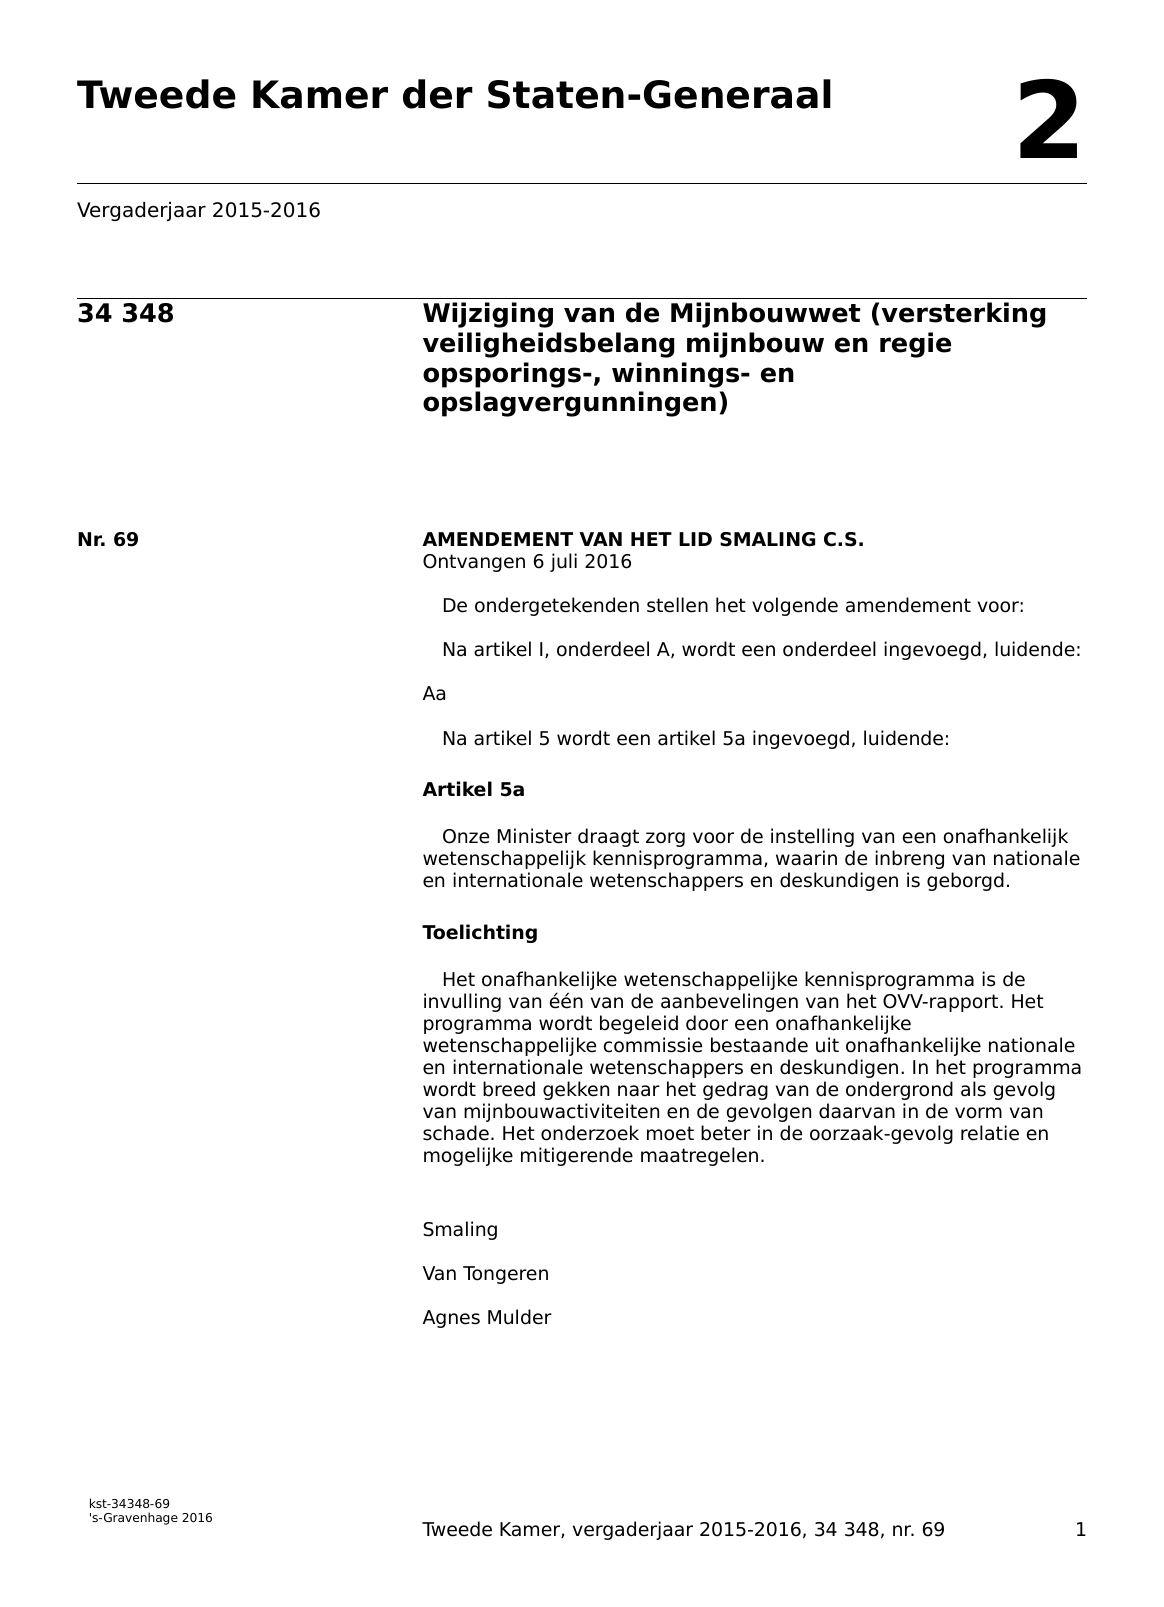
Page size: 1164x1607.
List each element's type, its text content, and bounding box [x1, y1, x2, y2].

text De ondergetekenden stellen het volgende amendement voor: [422, 595, 1087, 617]
table_header 2 [886, 59, 1087, 183]
text Na artikel I, onderdeel A, wordt een onderdeel ingevoegd, luidende: [422, 639, 1087, 661]
text kst-34348-69 [88, 1497, 323, 1511]
subtitle Nr. 69 AMENDEMENT VAN HET LID SMALING C.S. [77, 529, 1087, 551]
text Smaling Van Tongeren Agnes Mulder [422, 1197, 1087, 1329]
text Onze Minister draagt zorg voor de instelling van een onafhankelijk wetenschappelijk kennisprogramma, waarin de inbreng van nationale en internationale wetenschappers en deskundigen is geborgd. [422, 826, 1087, 892]
text Aa [422, 683, 1087, 705]
text Ontvangen 6 juli 2016 [422, 551, 1087, 573]
subtitle Artikel 5a [422, 779, 1087, 801]
table_cell Vergaderjaar 2015-2016 [77, 184, 1087, 298]
text 's-Gravenhage 2016 [88, 1511, 323, 1525]
table_header Tweede Kamer der Staten-Generaal [77, 59, 886, 183]
subtitle 34 348 Wijziging van de Mijnbouwwet (versterking veiligheidsbelang mijnbouw en regie opsporings-, winnings- en opslagvergunningen) [77, 299, 1087, 418]
text Na artikel 5 wordt een artikel 5a ingevoegd, luidende: [422, 727, 1087, 749]
subtitle Toelichting [422, 922, 1087, 944]
text Het onafhankelijke wetenschappelijke kennisprogramma is de invulling van één van de aanbevelingen van het OVV-rapport. Het programma wordt begeleid door een onafhankelijke wetenschappelijke commissie bestaande uit onafhankelijke nationale en internationale wetenschappers en deskundigen. In het programma wordt breed gekken naar het gedrag van de ondergrond als gevolg van mijnbouwactiviteiten en de gevolgen daarvan in de vorm van schade. Het onderzoek moet beter in de oorzaak-gevolg relatie en mogelijke mitigerende maatregelen. [422, 969, 1087, 1167]
